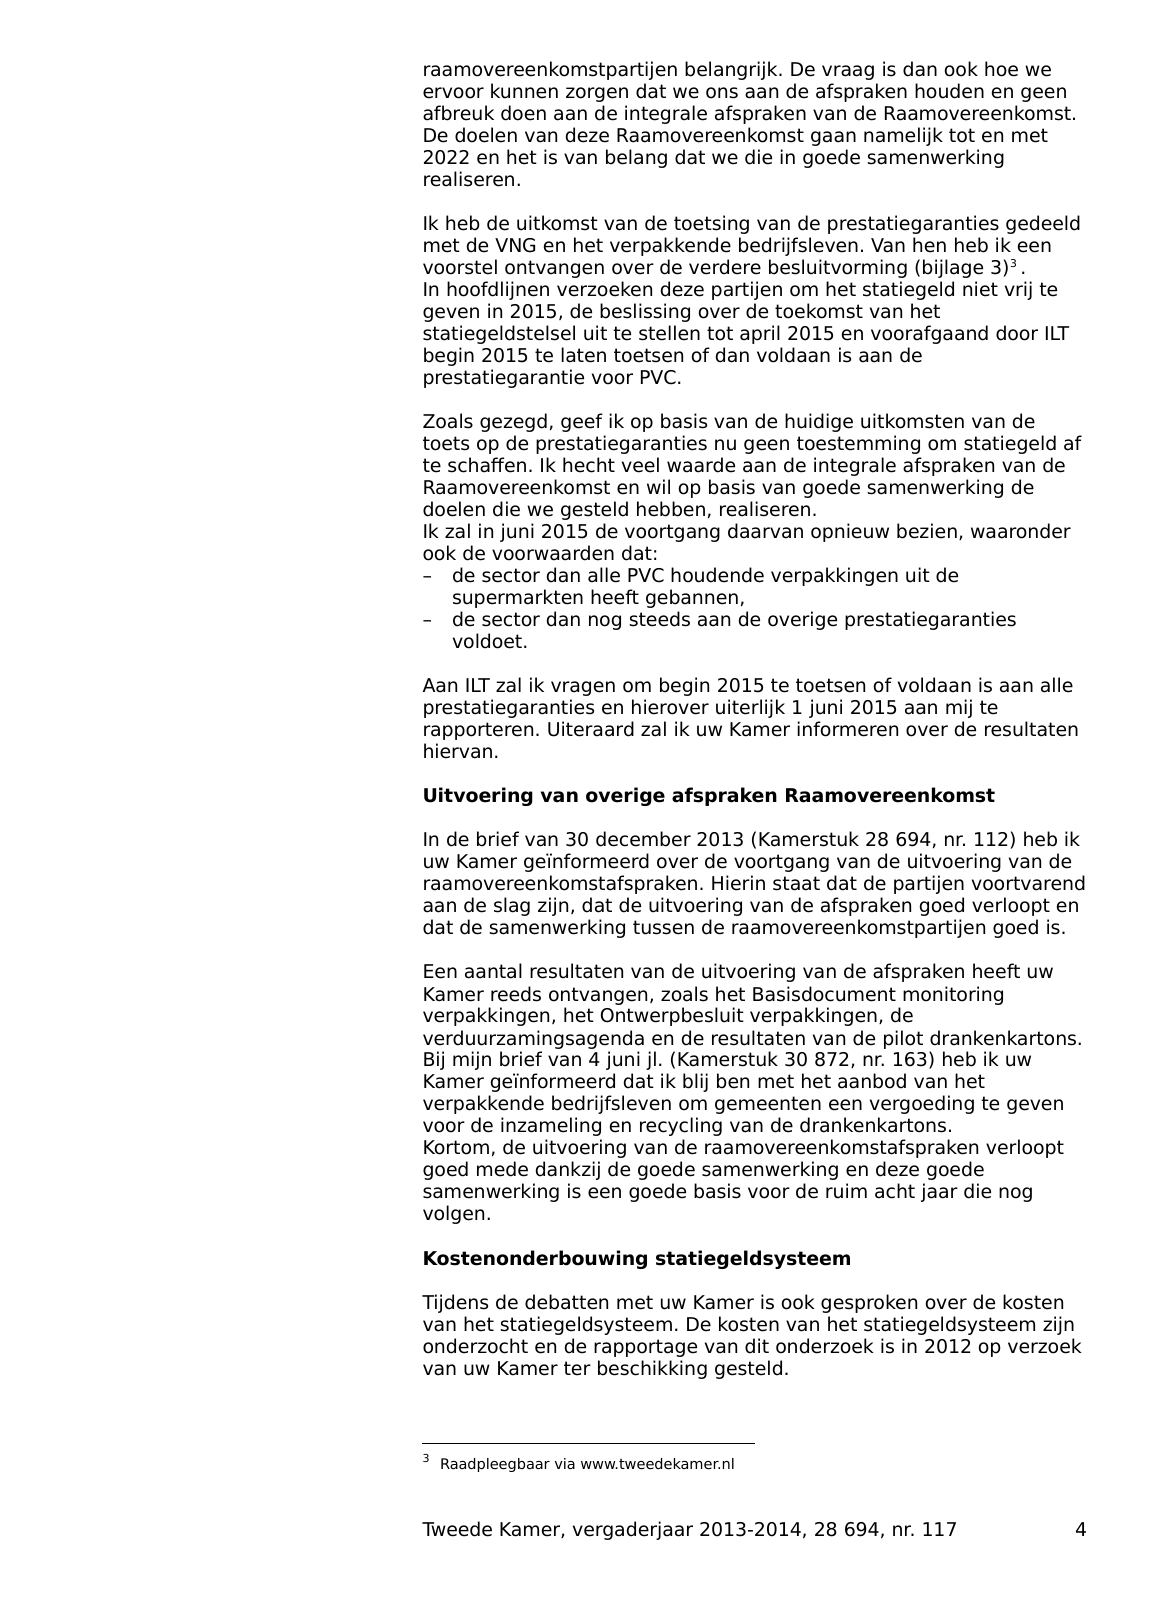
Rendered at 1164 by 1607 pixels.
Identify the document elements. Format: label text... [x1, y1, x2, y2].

text raamovereenkomstpartijen belangrijk. De vraag is dan ook hoe we ervoor kunnen zorgen dat we ons aan de afspraken houden en geen afbreuk doen aan de integrale afspraken van de Raamovereenkomst. De doelen van deze Raamovereenkomst gaan namelijk tot en met 2022 en het is van belang dat we die in goede samenwerking realiseren. [422, 59, 1087, 191]
text Aan ILT zal ik vragen om begin 2015 te toetsen of voldaan is aan alle prestatiegaranties en hierover uiterlijk 1 juni 2015 aan mij te rapporteren. Uiteraard zal ik uw Kamer informeren over de resultaten hiervan. [422, 675, 1087, 763]
text Een aantal resultaten van de uitvoering van de afspraken heeft uw Kamer reeds ontvangen, zoals het Basisdocument monitoring verpakkingen, het Ontwerpbesluit verpakkingen, de verduurzamingsagenda en de resultaten van de pilot drankenkartons. Bij mijn brief van 4 juni jl. (Kamerstuk 30 872, nr. 163) heb ik uw Kamer geïnformeerd dat ik blij ben met het aanbod van het verpakkende bedrijfsleven om gemeenten een vergoeding te geven voor de inzameling en recycling van de drankenkartons. [422, 961, 1087, 1137]
text Kortom, de uitvoering van de raamovereenkomstafspraken verloopt goed mede dankzij de goede samenwerking en deze goede samenwerking is een goede basis voor de ruim acht jaar die nog volgen. [422, 1137, 1087, 1225]
text Raadpleegbaar via www.tweedekamer.nl [422, 1452, 1087, 1474]
text – de sector dan nog steeds aan de overige prestatiegaranties voldoet. [422, 609, 1087, 653]
text In de brief van 30 december 2013 (Kamerstuk 28 694, nr. 112) heb ik uw Kamer geïnformeerd over de voortgang van de uitvoering van de raamovereenkomstafspraken. Hierin staat dat de partijen voortvarend aan de slag zijn, dat de uitvoering van de afspraken goed verloopt en dat de samenwerking tussen de raamovereenkomstpartijen goed is. [422, 829, 1087, 939]
text Ik heb de uitkomst van de toetsing van de prestatiegaranties gedeeld met de VNG en het verpakkende bedrijfsleven. Van hen heb ik een voorstel ontvangen over de verdere besluitvorming (bijlage 3). [422, 213, 1087, 279]
text Tijdens de debatten met uw Kamer is ook gesproken over de kosten van het statiegeldsysteem. De kosten van het statiegeldsysteem zijn onderzocht en de rapportage van dit onderzoek is in 2012 op verzoek van uw Kamer ter beschikking gesteld. [422, 1292, 1087, 1379]
subtitle Kostenonderbouwing statiegeldsysteem [422, 1247, 1087, 1269]
text – de sector dan alle PVC houdende verpakkingen uit de supermarkten heeft gebannen, [422, 565, 1087, 609]
subtitle Uitvoering van overige afspraken Raamovereenkomst [422, 785, 1087, 807]
text Zoals gezegd, geef ik op basis van de huidige uitkomsten van de toets op de prestatiegaranties nu geen toestemming om statiegeld af te schaffen. Ik hecht veel waarde aan de integrale afspraken van de Raamovereenkomst en wil op basis van goede samenwerking de doelen die we gesteld hebben, realiseren. [422, 411, 1087, 521]
text In hoofdlijnen verzoeken deze partijen om het statiegeld niet vrij te geven in 2015, de beslissing over de toekomst van het statiegeldstelsel uit te stellen tot april 2015 en voorafgaand door ILT begin 2015 te laten toetsen of dan voldaan is aan de prestatiegarantie voor PVC. [422, 279, 1087, 389]
text Ik zal in juni 2015 de voortgang daarvan opnieuw bezien, waaronder ook de voorwaarden dat: [422, 521, 1087, 565]
